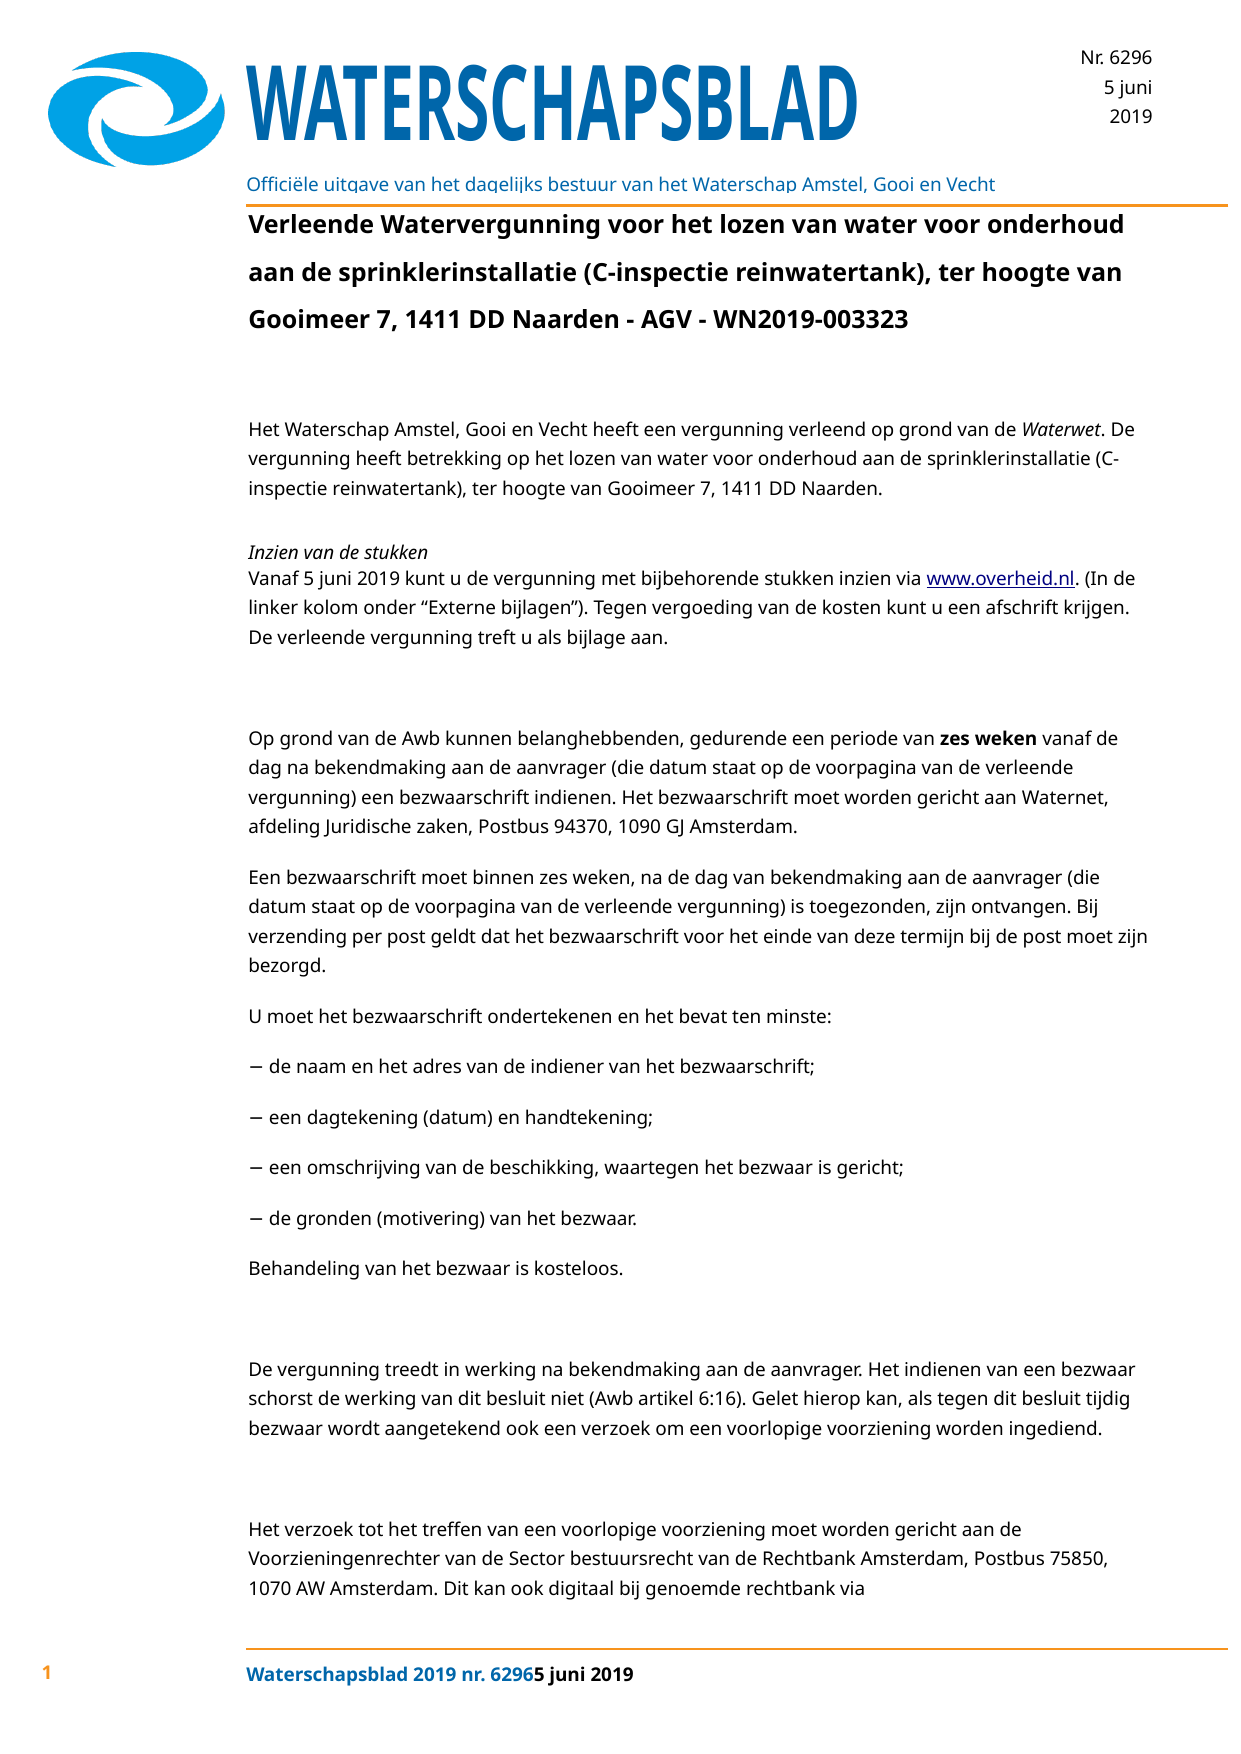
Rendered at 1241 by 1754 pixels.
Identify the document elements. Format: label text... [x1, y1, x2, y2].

text Op grond van de Awb kunnen belanghebbenden, gedurende een periode van zes weken vanaf de dag na bekendmaking aan de aanvrager (die datum staat op de voorpagina van de verleende vergunning) een bezwaarschrift indienen. Het bezwaarschrift moet worden gericht aan Waternet, afdeling Juridische zaken, Postbus 94370, 1090 GJ Amsterdam. [248, 725, 1152, 839]
text U moet het bezwaarschrift ondertekenen en het bevat ten minste: [248, 1003, 1152, 1029]
text Het Waterschap Amstel, Gooi en Vecht heeft een vergunning verleend op grond van de Waterwet. De vergunning heeft betrekking op het lozen van water voor onderhoud aan de sprinklerinstallatie (C-inspectie reinwatertank), ter hoogte van Gooimeer 7, 1411 DD Naarden. [248, 416, 1152, 501]
text − de gronden (motivering) van het bezwaar. [248, 1205, 1152, 1231]
text − een omschrijving van de beschikking, waartegen het bezwaar is gericht; [248, 1154, 1152, 1180]
picture [41, 47, 231, 172]
text Inzien van de stukken [248, 539, 1152, 565]
text De vergunning treedt in werking na bekendmaking aan de aanvrager. Het indienen van een bezwaar schorst de werking van dit besluit niet (Awb artikel 6:16). Gelet hierop kan, als tegen dit besluit tijdig bezwaar wordt aangetekend ook een verzoek om een voorlopige voorziening worden ingediend. [248, 1356, 1152, 1441]
text Behandeling van het bezwaar is kosteloos. [248, 1255, 1152, 1281]
text Verleende Watervergunning voor het lozen van water voor onderhoud aan de sprinklerinstallatie (C-inspectie reinwatertank), ter hoogte van Gooimeer 7, 1411 DD Naarden - AGV - WN2019-003323 [248, 207, 1152, 336]
text Het verzoek tot het treffen van een voorlopige voorziening moet worden gericht aan de Voorzieningenrechter van de Sector bestuursrecht van de Rechtbank Amsterdam, Postbus 75850, 1070 AW Amsterdam. Dit kan ook digitaal bij genoemde rechtbank via [248, 1516, 1152, 1601]
text − een dagtekening (datum) en handtekening; [248, 1104, 1152, 1130]
text Een bezwaarschrift moet binnen zes weken, na de dag van bekendmaking aan de aanvrager (die datum staat op de voorpagina van de verleende vergunning) is toegezonden, zijn ontvangen. Bij verzending per post geldt dat het bezwaarschrift voor het einde van deze termijn bij de post moet zijn bezorgd. [248, 864, 1152, 978]
text Vanaf 5 juni 2019 kunt u de vergunning met bijbehorende stukken inzien via www.overheid.nl. (In de linker kolom onder “Externe bijlagen”). Tegen vergoeding van de kosten kunt u een afschrift krijgen. De verleende vergunning treft u als bijlage aan. [248, 565, 1152, 650]
text − de naam en het adres van de indiener van het bezwaarschrift; [248, 1053, 1152, 1079]
